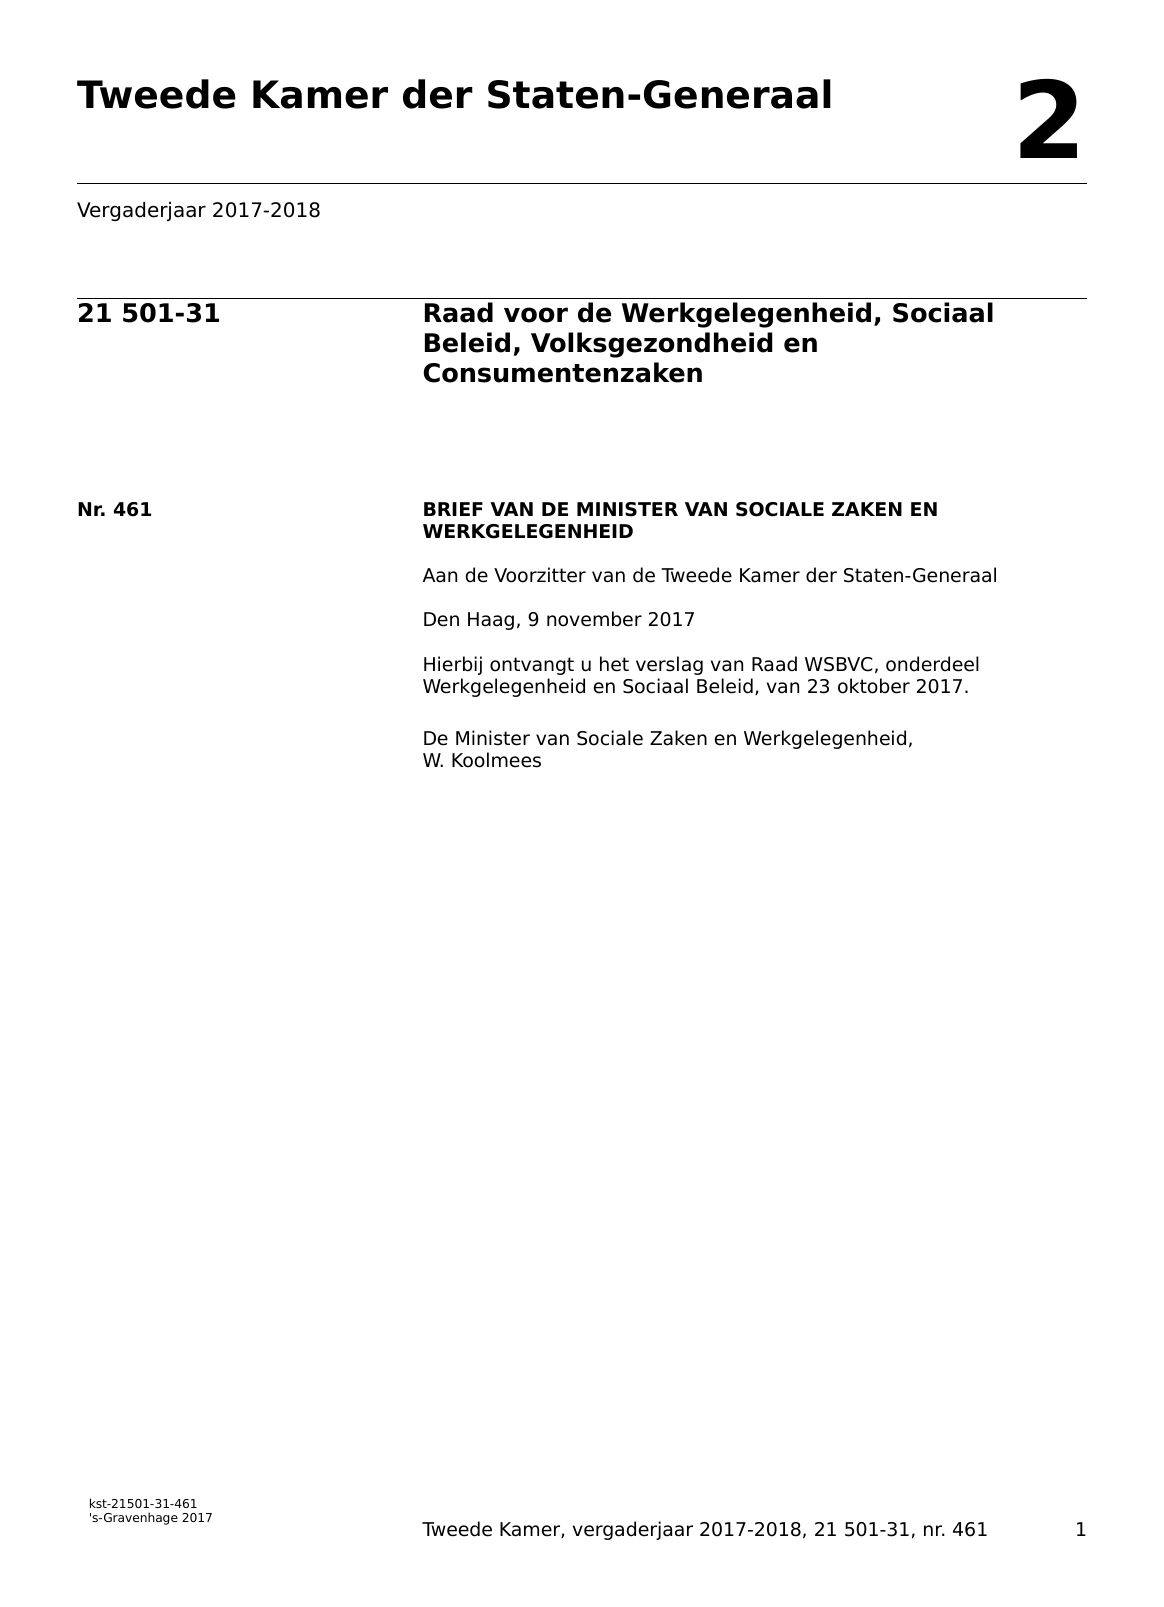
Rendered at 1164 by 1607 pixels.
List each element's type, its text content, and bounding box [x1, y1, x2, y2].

text Aan de Voorzitter van de Tweede Kamer der Staten-Generaal [422, 565, 1087, 587]
text kst-21501-31-461 [88, 1497, 323, 1511]
text De Minister van Sociale Zaken en Werkgelegenheid, W. Koolmees [422, 727, 1087, 771]
table_header Tweede Kamer der Staten-Generaal [77, 59, 886, 183]
text Hierbij ontvangt u het verslag van Raad WSBVC, onderdeel Werkgelegenheid en Sociaal Beleid, van 23 oktober 2017. [422, 653, 1087, 697]
subtitle Nr. 461 BRIEF VAN DE MINISTER VAN SOCIALE ZAKEN EN WERKGELEGENHEID [77, 499, 1087, 543]
table_header 2 [886, 59, 1087, 183]
text 's-Gravenhage 2017 [88, 1511, 323, 1525]
text Den Haag, 9 november 2017 [422, 609, 1087, 631]
table_cell Vergaderjaar 2017-2018 [77, 184, 1087, 298]
subtitle 21 501-31 Raad voor de Werkgelegenheid, Sociaal Beleid, Volksgezondheid en Consumentenzaken [77, 299, 1087, 388]
